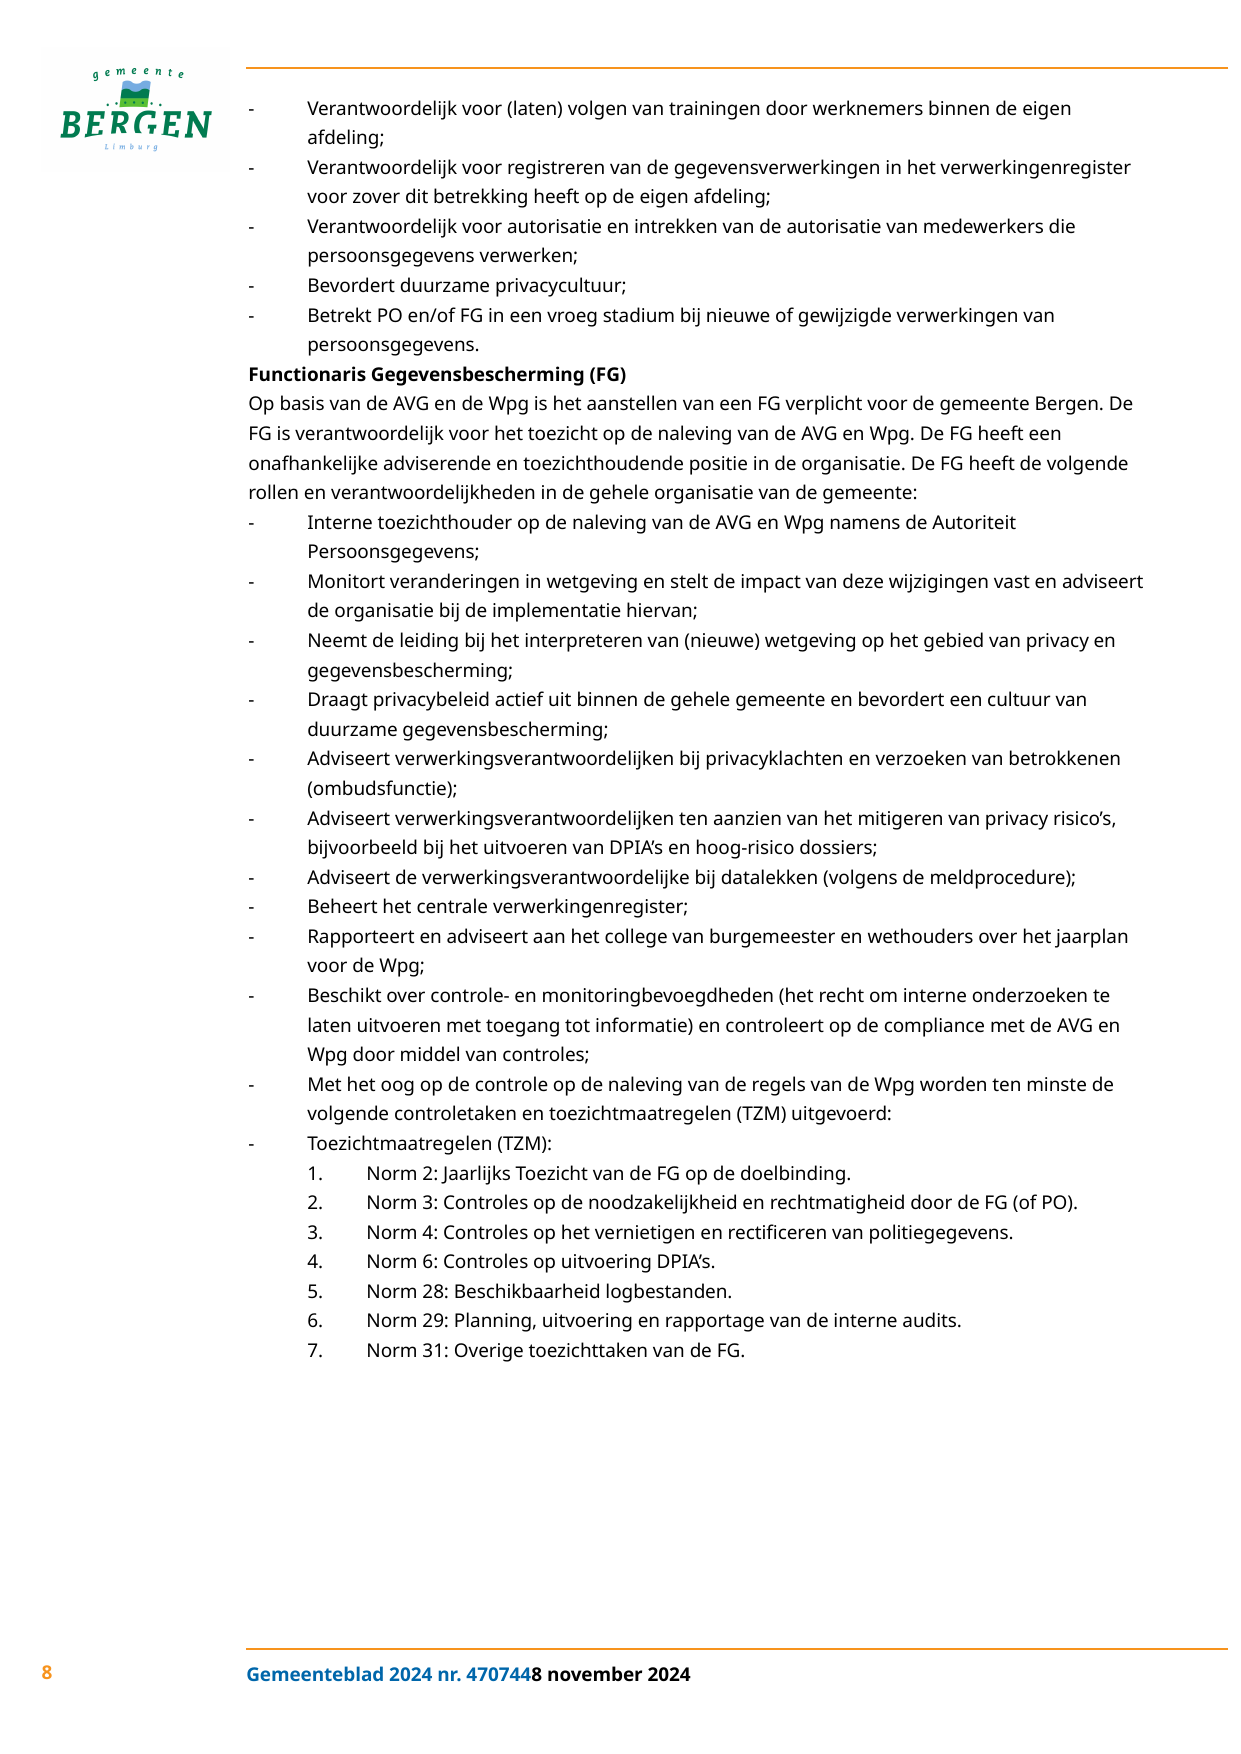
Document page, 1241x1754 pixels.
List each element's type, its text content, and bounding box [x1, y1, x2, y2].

list Adviseert de verwerkingsverantwoordelijke bij datalekken (volgens de meldprocedure); [248, 864, 1152, 890]
list Beheert het centrale verwerkingenregister; [248, 893, 1152, 919]
text Functionaris Gegevensbescherming (FG) [248, 361, 1152, 387]
list Norm 3: Controles op de noodzakelijkheid en rechtmatigheid door de FG (of PO). [307, 1189, 1152, 1215]
list Toezichtmaatregelen (TZM): [248, 1130, 1152, 1156]
list Norm 28: Beschikbaarheid logbestanden. [307, 1278, 1152, 1304]
list Beschikt over controle- en monitoringbevoegdheden (het recht om interne onderzoeken te laten uitvoeren met toegang tot informatie) en controleert op de compliance met de AVG en Wpg door middel van controles; [248, 982, 1152, 1067]
text Op basis van de AVG en de Wpg is het aanstellen van een FG verplicht voor de gemeente Bergen. De FG is verantwoordelijk voor het toezicht op de naleving van de AVG en Wpg. De FG heeft een onafhankelijke adviserende en toezichthoudende positie in de organisatie. De FG heeft de volgende rollen en verantwoordelijkheden in de gehele organisatie van de gemeente: [248, 391, 1152, 505]
list Verantwoordelijk voor (laten) volgen van trainingen door werknemers binnen de eigen afdeling; [248, 95, 1152, 150]
list Monitort veranderingen in wetgeving en stelt de impact van deze wijzigingen vast en adviseert de organisatie bij de implementatie hiervan; [248, 568, 1152, 623]
list Norm 4: Controles op het vernietigen en rectificeren van politiegegevens. [307, 1219, 1152, 1245]
list Bevordert duurzame privacycultuur; [248, 272, 1152, 298]
list Neemt de leiding bij het interpreteren van (nieuwe) wetgeving op het gebied van privacy en gegevensbescherming; [248, 627, 1152, 683]
list Verantwoordelijk voor autorisatie en intrekken van de autorisatie van medewerkers die persoonsgegevens verwerken; [248, 213, 1152, 268]
list Norm 2: Jaarlijks Toezicht van de FG op de doelbinding. [307, 1160, 1152, 1186]
list Betrekt PO en/of FG in een vroeg stadium bij nieuwe of gewijzigde verwerkingen van persoonsgegevens. [248, 302, 1152, 357]
list Verantwoordelijk voor registreren van de gegevensverwerkingen in het verwerkingenregister voor zover dit betrekking heeft op de eigen afdeling; [248, 154, 1152, 209]
list Adviseert verwerkingsverantwoordelijken bij privacyklachten en verzoeken van betrokkenen (ombudsfunctie); [248, 746, 1152, 801]
list Rapporteert en adviseert aan het college van burgemeester en wethouders over het jaarplan voor de Wpg; [248, 923, 1152, 978]
list Interne toezichthouder op de naleving van de AVG en Wpg namens de Autoriteit Persoonsgegevens; [248, 509, 1152, 564]
list Met het oog op de controle op de naleving van de regels van de Wpg worden ten minste de volgende controletaken en toezichtmaatregelen (TZM) uitgevoerd: [248, 1071, 1152, 1126]
list Norm 29: Planning, uitvoering en rapportage van de interne audits. [307, 1308, 1152, 1333]
list Draagt privacybeleid actief uit binnen de gehele gemeente en bevordert een cultuur van duurzame gegevensbescherming; [248, 686, 1152, 742]
list Norm 6: Controles op uitvoering DPIA’s. [307, 1248, 1152, 1274]
list Norm 31: Overige toezichttaken van de FG. [307, 1337, 1152, 1363]
list Adviseert verwerkingsverantwoordelijken ten aanzien van het mitigeren van privacy risico’s, bijvoorbeeld bij het uitvoeren van DPIA’s en hoog-risico dossiers; [248, 805, 1152, 860]
picture [41, 47, 231, 172]
